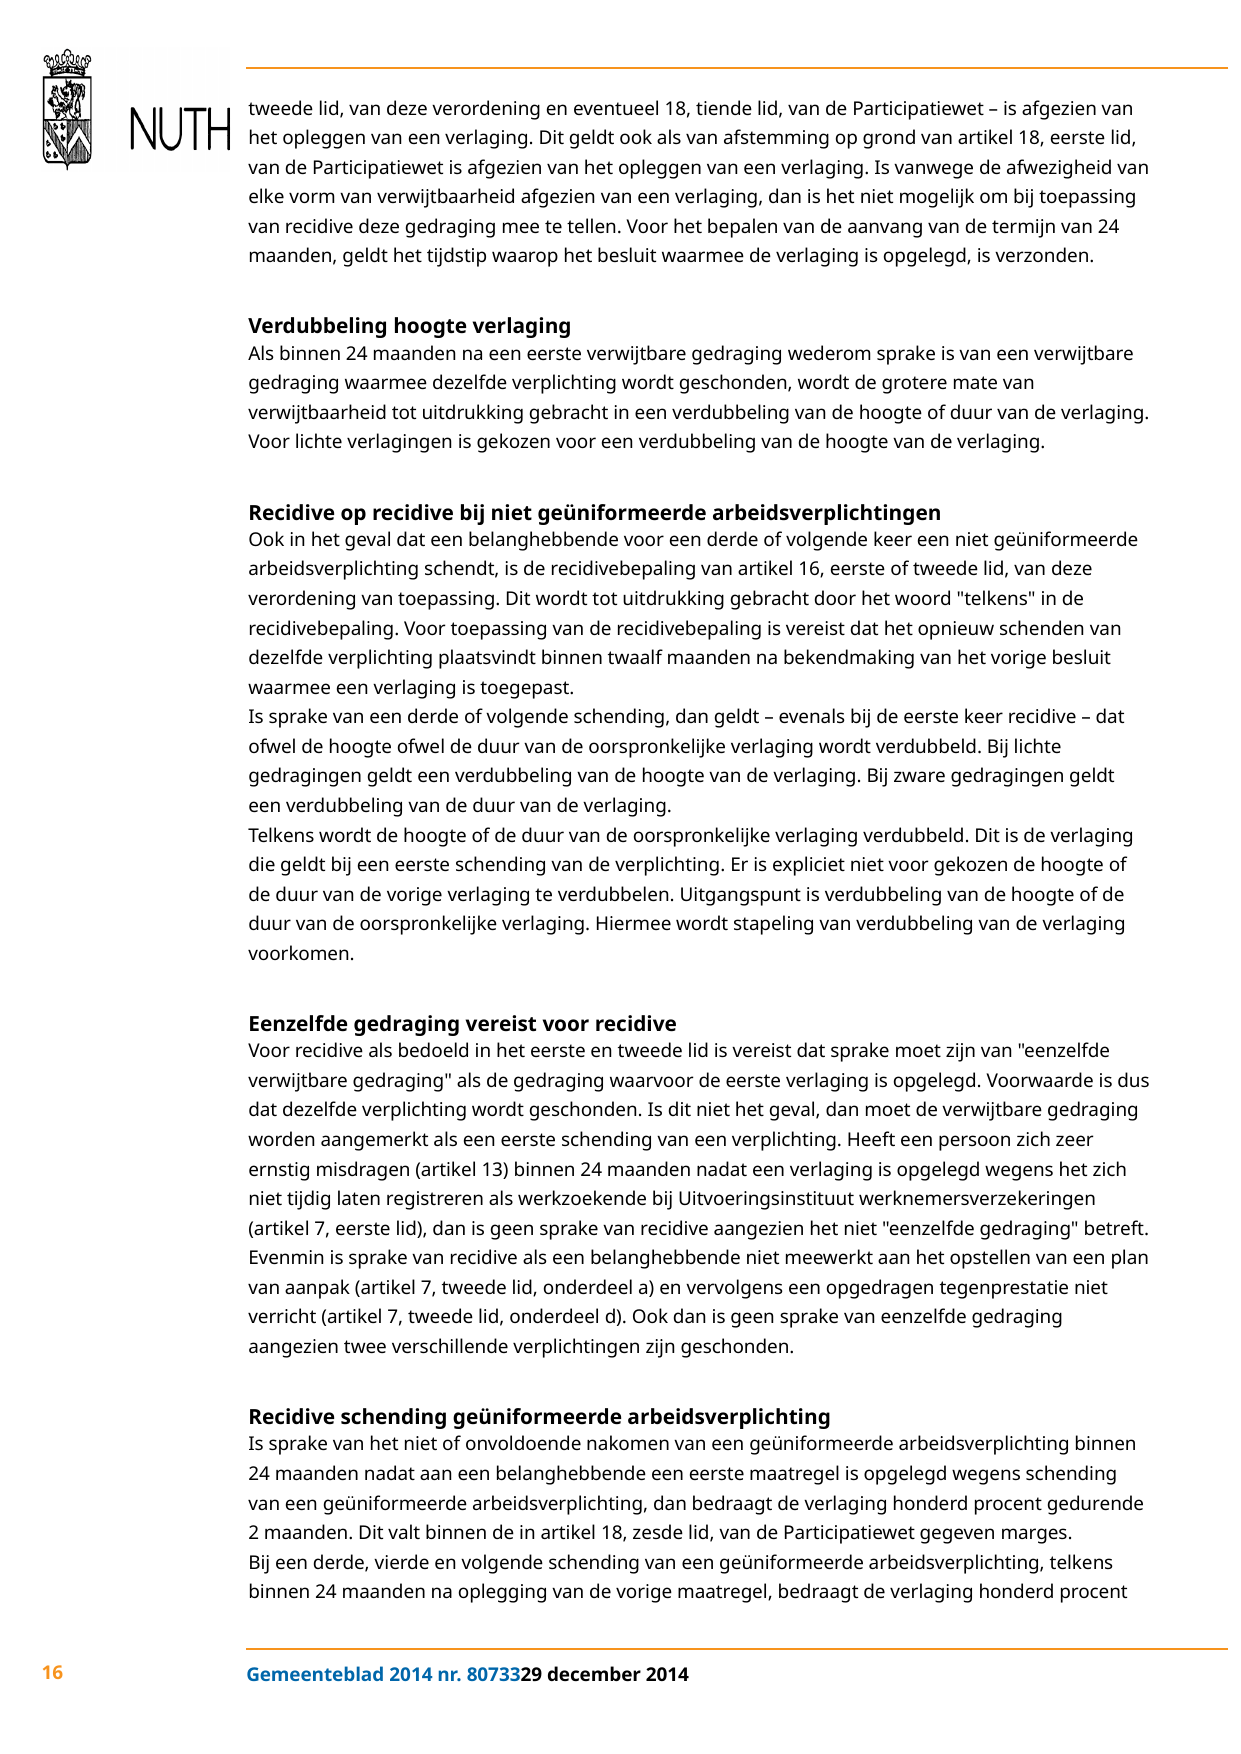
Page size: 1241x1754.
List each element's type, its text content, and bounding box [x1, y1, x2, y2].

text Als binnen 24 maanden na een eerste verwijtbare gedraging wederom sprake is van een verwijtbare gedraging waarmee dezelfde verplichting wordt geschonden, wordt de grotere mate van verwijtbaarheid tot uitdrukking gebracht in een verdubbeling van de hoogte of duur van de verlaging. Voor lichte verlagingen is gekozen voor een verdubbeling van de hoogte van de verlaging. [248, 340, 1152, 454]
text Ook in het geval dat een belanghebbende voor een derde of volgende keer een niet geüniformeerde arbeidsverplichting schendt, is de recidivebepaling van artikel 16, eerste of tweede lid, van deze verordening van toepassing. Dit wordt tot uitdrukking gebracht door het woord "telkens" in de recidivebepaling. Voor toepassing van de recidivebepaling is vereist dat het opnieuw schenden van dezelfde verplichting plaatsvindt binnen twaalf maanden na bekendmaking van het vorige besluit waarmee een verlaging is toegepast. [248, 526, 1152, 700]
text Bij een derde, vierde en volgende schending van een geüniformeerde arbeidsverplichting, telkens binnen 24 maanden na oplegging van de vorige maatregel, bedraagt de verlaging honderd procent [248, 1549, 1152, 1604]
text Voor recidive als bedoeld in het eerste en tweede lid is vereist dat sprake moet zijn van "eenzelfde verwijtbare gedraging" als de gedraging waarvoor de eerste verlaging is opgelegd. Voorwaarde is dus dat dezelfde verplichting wordt geschonden. Is dit niet het geval, dan moet de verwijtbare gedraging worden aangemerkt als een eerste schending van een verplichting. Heeft een persoon zich zeer ernstig misdragen (artikel 13) binnen 24 maanden nadat een verlaging is opgelegd wegens het zich niet tijdig laten registreren als werkzoekende bij Uitvoeringsinstituut werknemersverzekeringen (artikel 7, eerste lid), dan is geen sprake van recidive aangezien het niet "eenzelfde gedraging" betreft. Evenmin is sprake van recidive als een belanghebbende niet meewerkt aan het opstellen van een plan van aanpak (artikel 7, tweede lid, onderdeel a) en vervolgens een opgedragen tegenprestatie niet verricht (artikel 7, tweede lid, onderdeel d). Ook dan is geen sprake van eenzelfde gedraging aangezien twee verschillende verplichtingen zijn geschonden. [248, 1037, 1152, 1359]
text Verdubbeling hoogte verlaging [248, 312, 1152, 340]
text tweede lid, van deze verordening en eventueel 18, tiende lid, van de Participatiewet – is afgezien van het opleggen van een verlaging. Dit geldt ook als van afstemming op grond van artikel 18, eerste lid, van de Participatiewet is afgezien van het opleggen van een verlaging. Is vanwege de afwezigheid van elke vorm van verwijtbaarheid afgezien van een verlaging, dan is het niet mogelijk om bij toepassing van recidive deze gedraging mee te tellen. Voor het bepalen van de aanvang van de termijn van 24 maanden, geldt het tijdstip waarop het besluit waarmee de verlaging is opgelegd, is verzonden. [248, 95, 1152, 268]
picture [41, 47, 231, 172]
text Telkens wordt de hoogte of de duur van de oorspronkelijke verlaging verdubbeld. Dit is de verlaging die geldt bij een eerste schending van de verplichting. Er is expliciet niet voor gekozen de hoogte of de duur van de vorige verlaging te verdubbelen. Uitgangspunt is verdubbeling van de hoogte of de duur van de oorspronkelijke verlaging. Hiermee wordt stapeling van verdubbeling van de verlaging voorkomen. [248, 822, 1152, 966]
text Eenzelfde gedraging vereist voor recidive [248, 1009, 1152, 1037]
text Is sprake van een derde of volgende schending, dan geldt – evenals bij de eerste keer recidive – dat ofwel de hoogte ofwel de duur van de oorspronkelijke verlaging wordt verdubbeld. Bij lichte gedragingen geldt een verdubbeling van de hoogte van de verlaging. Bij zware gedragingen geldt een verdubbeling van de duur van de verlaging. [248, 703, 1152, 818]
text Is sprake van het niet of onvoldoende nakomen van een geüniformeerde arbeidsverplichting binnen 24 maanden nadat aan een belanghebbende een eerste maatregel is opgelegd wegens schending van een geüniformeerde arbeidsverplichting, dan bedraagt de verlaging honderd procent gedurende 2 maanden. Dit valt binnen de in artikel 18, zesde lid, van de Participatiewet gegeven marges. [248, 1431, 1152, 1545]
text Recidive schending geüniformeerde arbeidsverplichting [248, 1402, 1152, 1431]
text Recidive op recidive bij niet geüniformeerde arbeidsverplichtingen [248, 498, 1152, 526]
